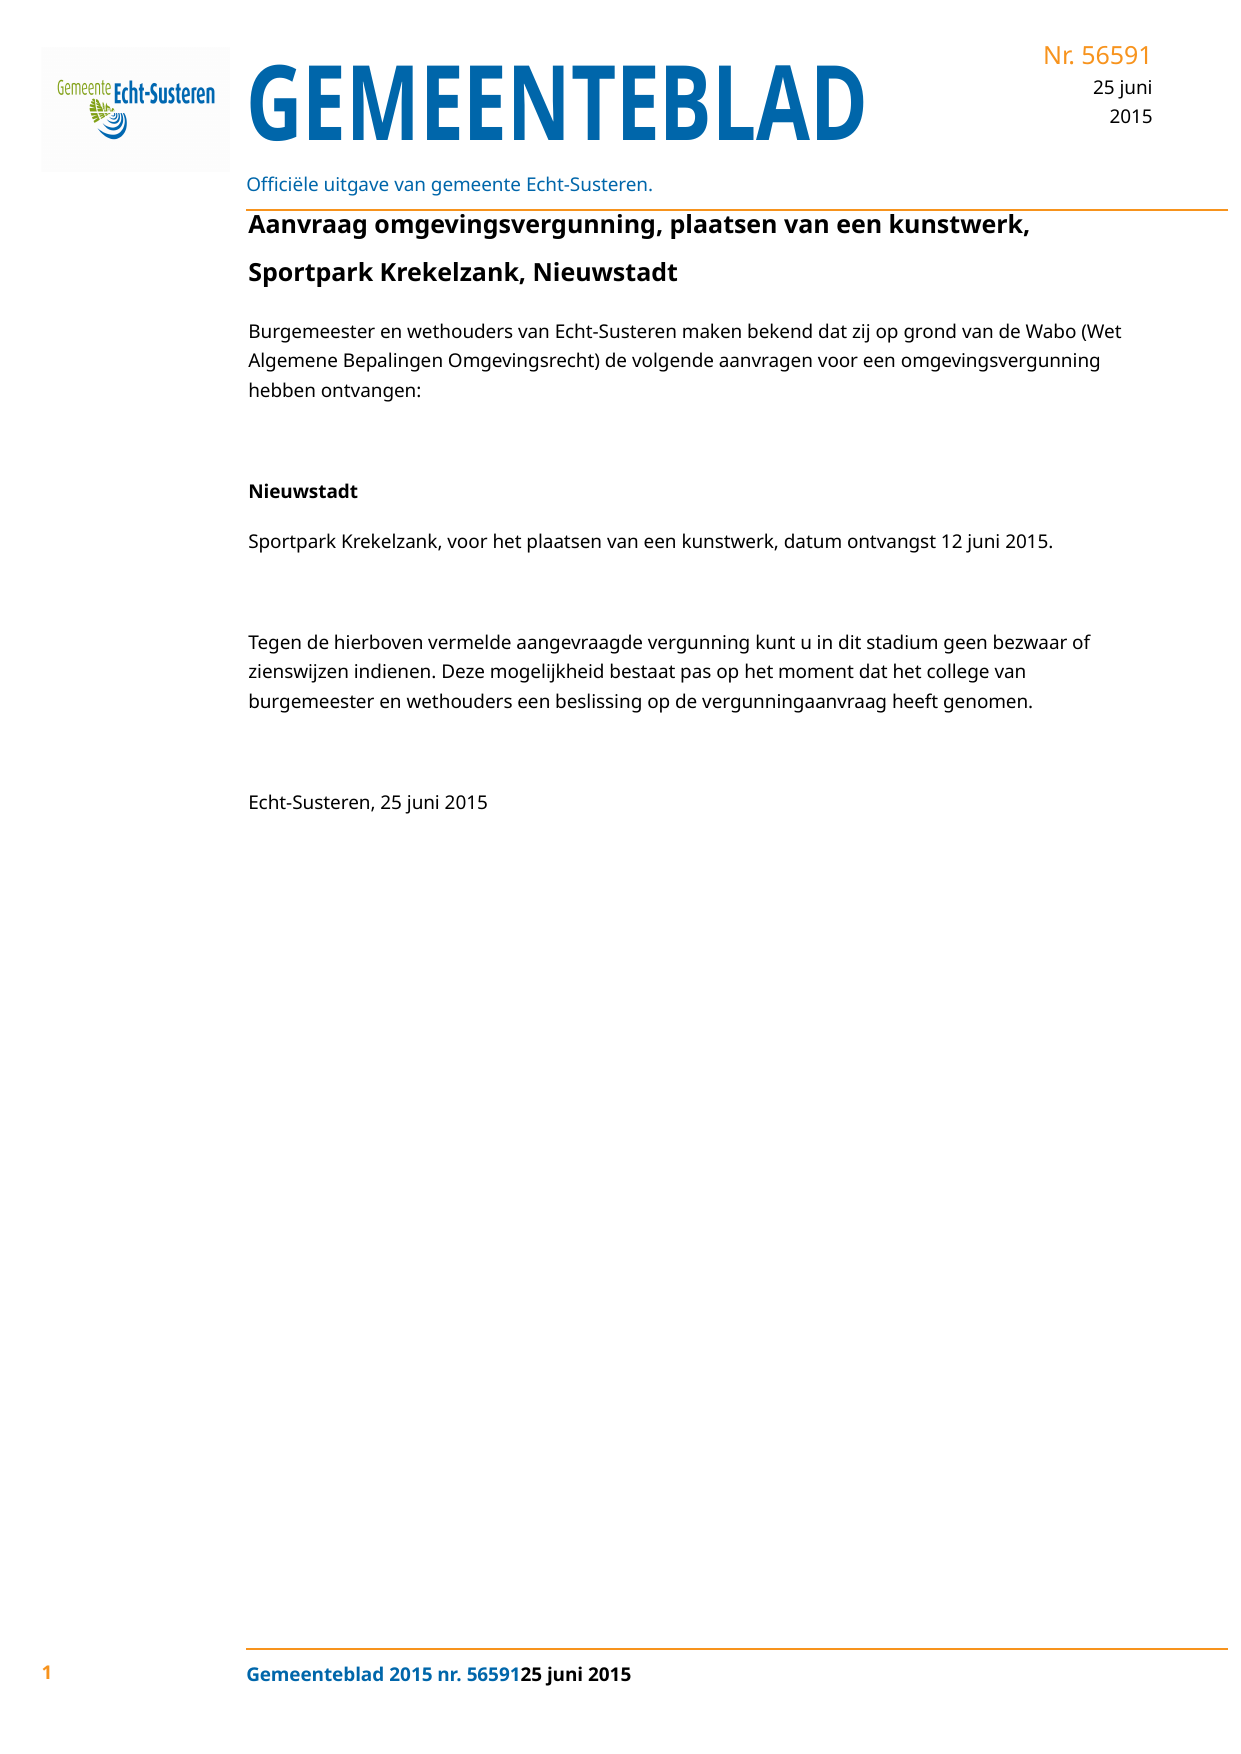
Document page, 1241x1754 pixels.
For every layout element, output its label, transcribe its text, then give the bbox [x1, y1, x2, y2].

text Burgemeester en wethouders van Echt-Susteren maken bekend dat zij op grond van de Wabo (Wet Algemene Bepalingen Omgevingsrecht) de volgende aanvragen voor een omgevingsvergunning hebben ontvangen: [248, 318, 1152, 403]
text Tegen de hierboven vermelde aangevraagde vergunning kunt u in dit stadium geen bezwaar of zienswijzen indienen. Deze mogelijkheid bestaat pas op het moment dat het college van burgemeester en wethouders een beslissing op de vergunningaanvraag heeft genomen. [248, 629, 1152, 714]
text Echt-Susteren, 25 juni 2015 [248, 789, 1152, 815]
text Aanvraag omgevingsvergunning, plaatsen van een kunstwerk, Sportpark Krekelzank, Nieuwstadt [248, 211, 1152, 288]
picture [41, 47, 231, 172]
text Sportpark Krekelzank, voor het plaatsen van een kunstwerk, datum ontvangst 12 juni 2015. [248, 528, 1152, 554]
text Nieuwstadt [248, 478, 1152, 504]
